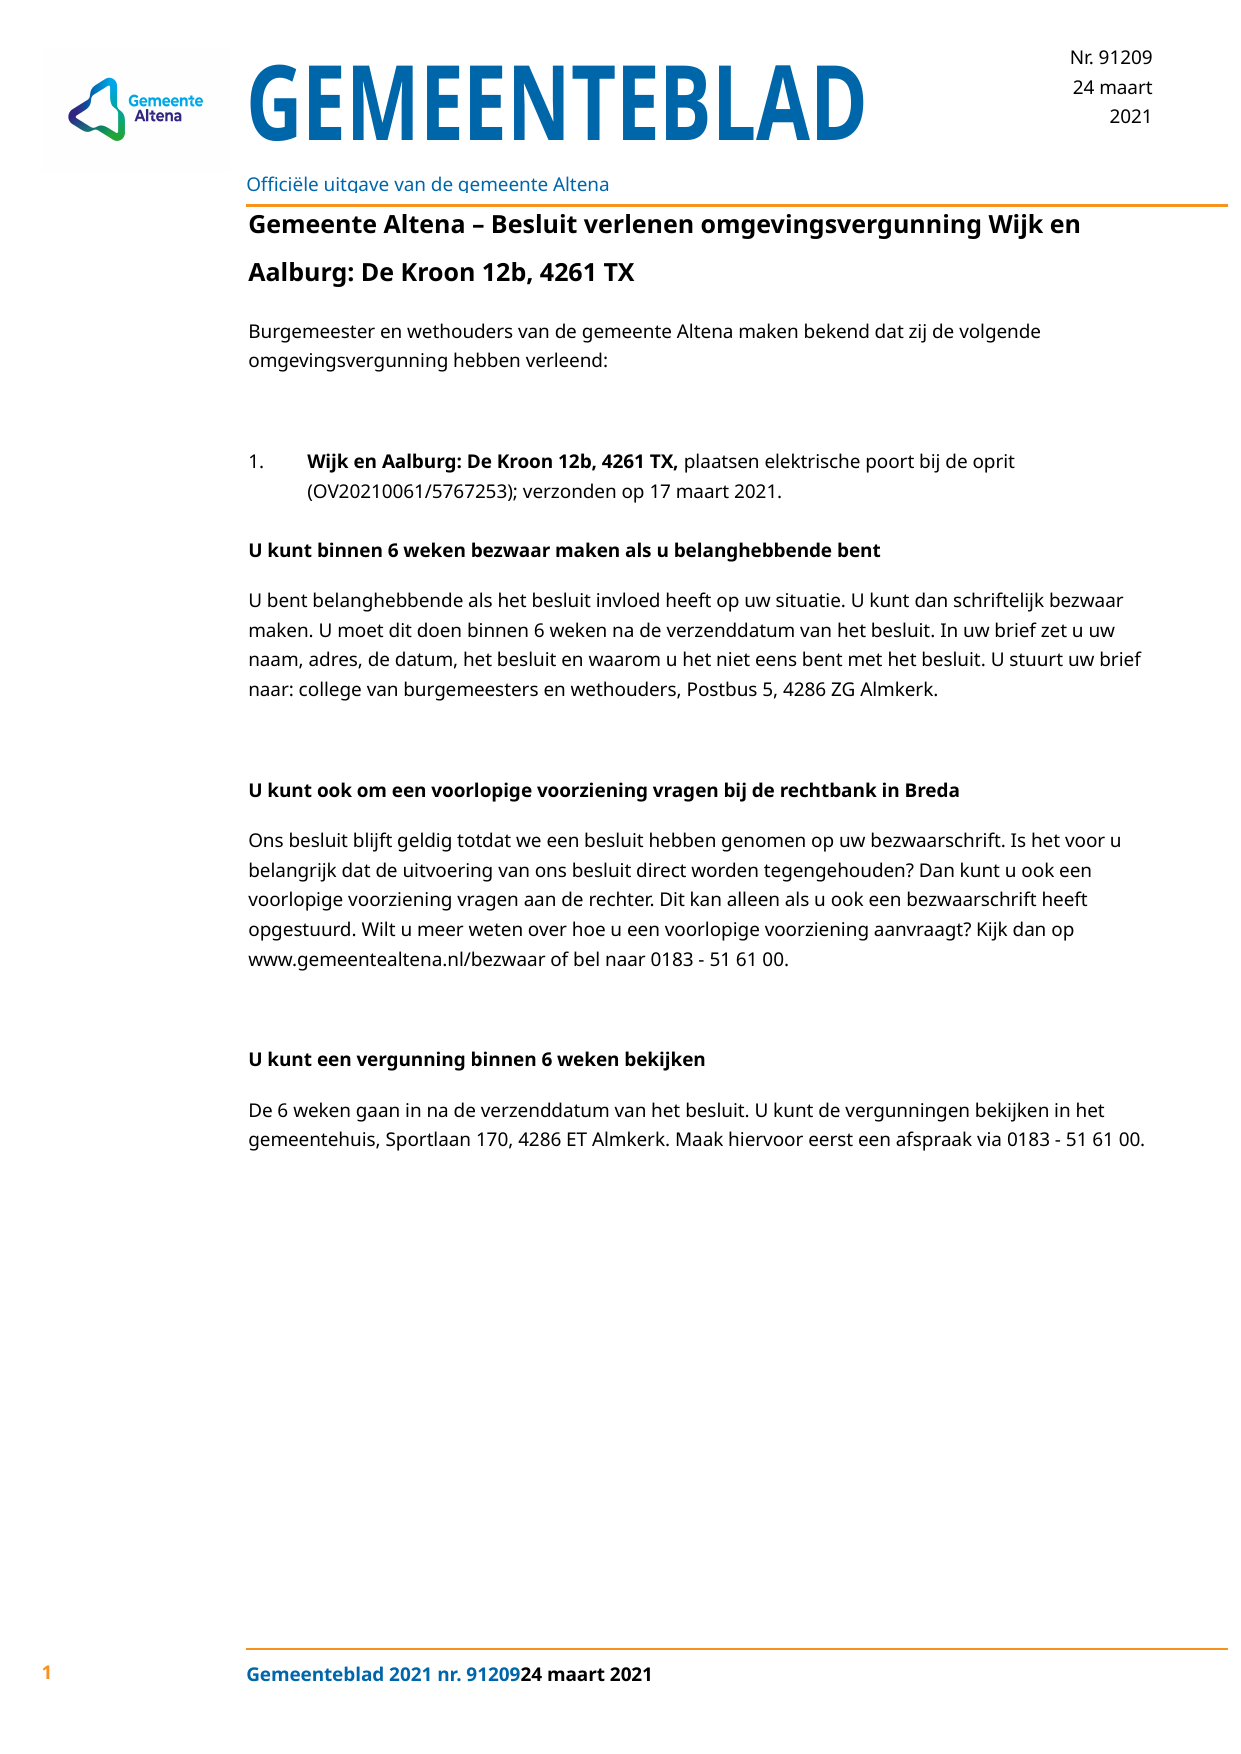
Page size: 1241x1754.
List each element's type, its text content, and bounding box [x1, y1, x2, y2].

text U kunt een vergunning binnen 6 weken bekijken [248, 1047, 1152, 1072]
text Gemeente Altena – Besluit verlenen omgevingsvergunning Wijk en Aalburg: De Kroon 12b, 4261 TX [248, 207, 1152, 288]
text De 6 weken gaan in na de verzenddatum van het besluit. U kunt de vergunningen bekijken in het gemeentehuis, Sportlaan 170, 4286 ET Almkerk. Maak hiervoor eerst een afspraak via 0183 - 51 61 00. [248, 1097, 1152, 1152]
text Ons besluit blijft geldig totdat we een besluit hebben genomen op uw bezwaarschrift. Is het voor u belangrijk dat de uitvoering van ons besluit direct worden tegengehouden? Dan kunt u ook een voorlopige voorziening vragen aan de rechter. Dit kan alleen als u ook een bezwaarschrift heeft opgestuurd. Wilt u meer weten over hoe u een voorlopige voorziening aanvraagt? Kijk dan op www.gemeentealtena.nl/bezwaar of bel naar 0183 - 51 61 00. [248, 827, 1152, 972]
text U kunt binnen 6 weken bezwaar maken als u belanghebbende bent [248, 537, 1152, 563]
text Burgemeester en wethouders van de gemeente Altena maken bekend dat zij de volgende omgevingsvergunning hebben verleend: [248, 318, 1152, 373]
text U bent belanghebbende als het besluit invloed heeft op uw situatie. U kunt dan schriftelijk bezwaar maken. U moet dit doen binnen 6 weken na de verzenddatum van het besluit. In uw brief zet u uw naam, adres, de datum, het besluit en waarom u het niet eens bent met het besluit. U stuurt uw brief naar: college van burgemeesters en wethouders, Postbus 5, 4286 ZG Almkerk. [248, 587, 1152, 702]
list Wijk en Aalburg: De Kroon 12b, 4261 TX, plaatsen elektrische poort bij de oprit (OV20210061/5767253); verzonden op 17 maart 2021. [248, 448, 1152, 504]
picture [41, 47, 231, 172]
text U kunt ook om een voorlopige voorziening vragen bij de rechtbank in Breda [248, 777, 1152, 803]
